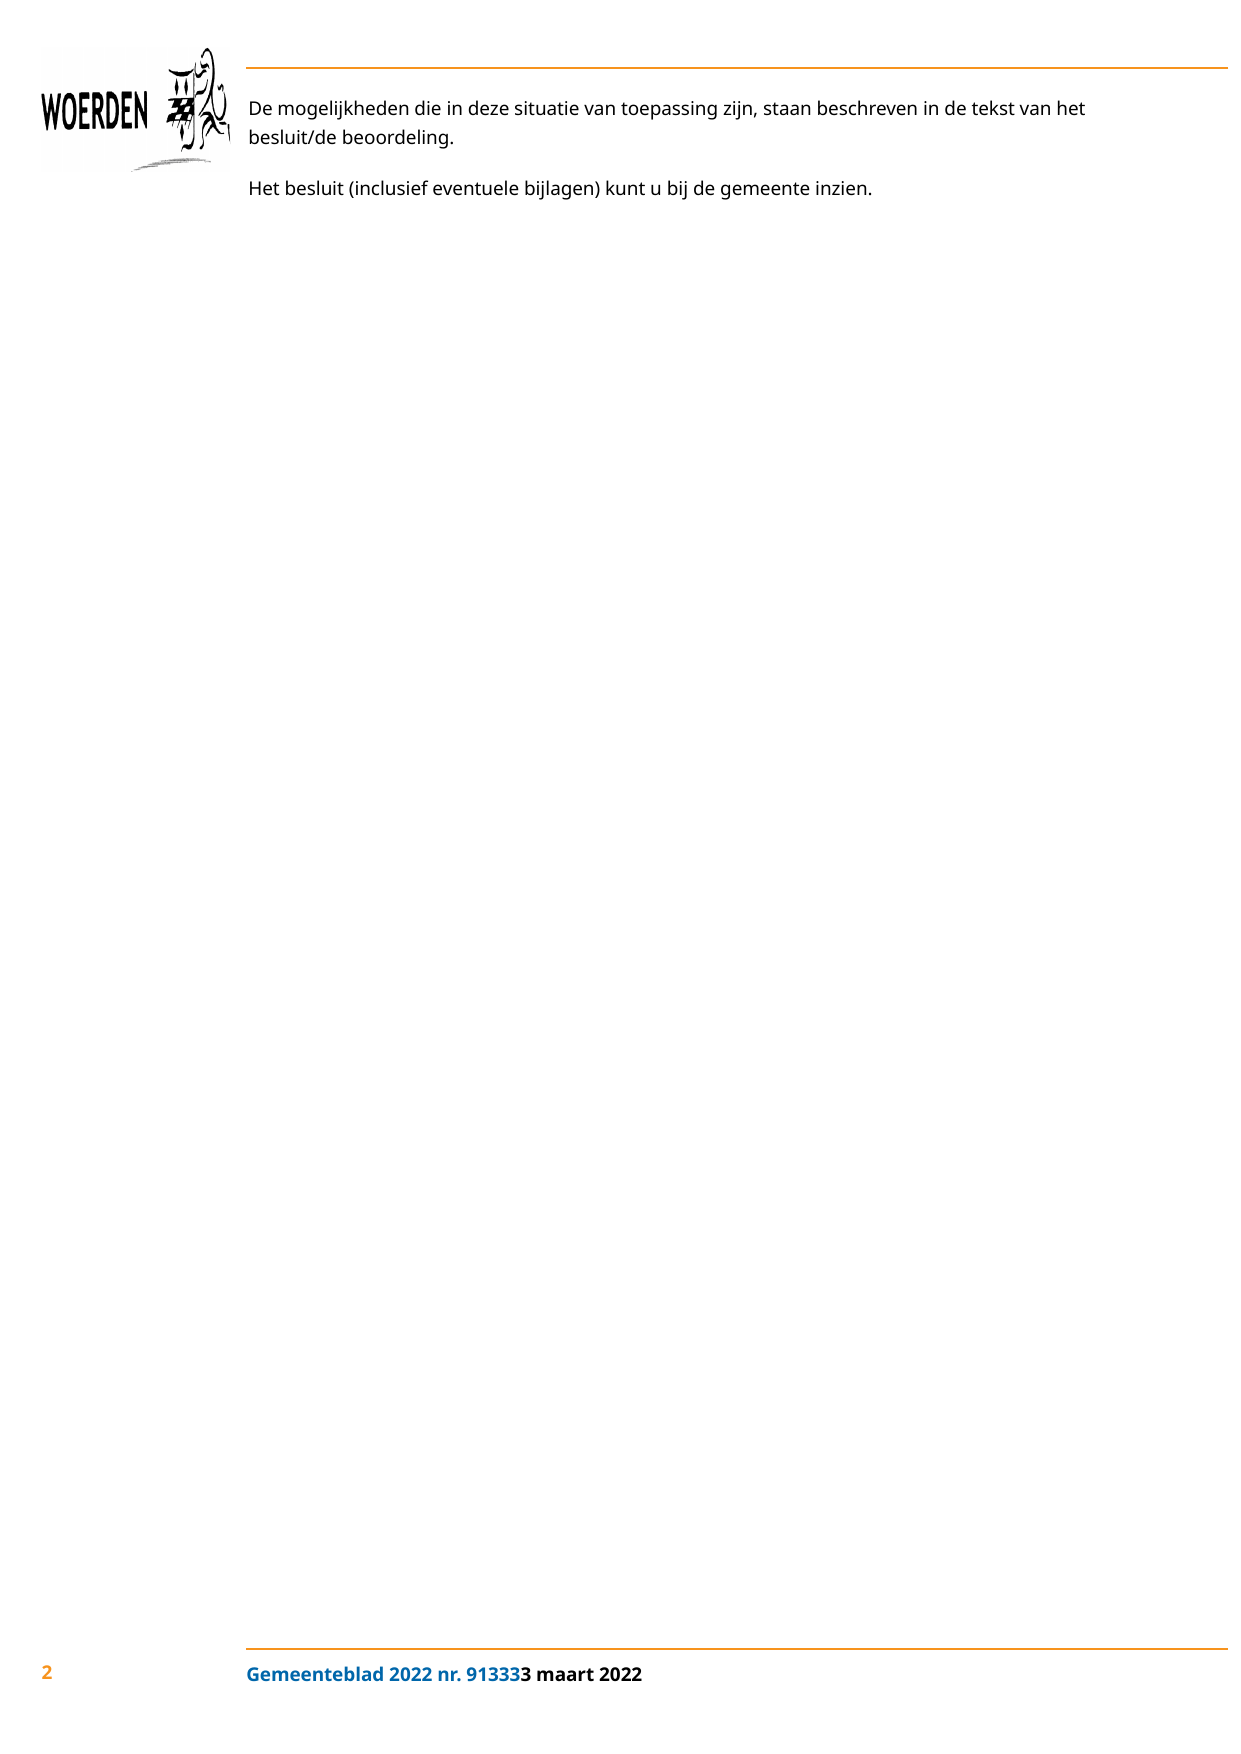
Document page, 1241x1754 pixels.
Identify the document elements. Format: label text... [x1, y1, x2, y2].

text De mogelijkheden die in deze situatie van toepassing zijn, staan beschreven in de tekst van het besluit/de beoordeling. [248, 95, 1152, 150]
picture [41, 47, 231, 172]
text Het besluit (inclusief eventuele bijlagen) kunt u bij de gemeente inzien. [248, 175, 1152, 201]
